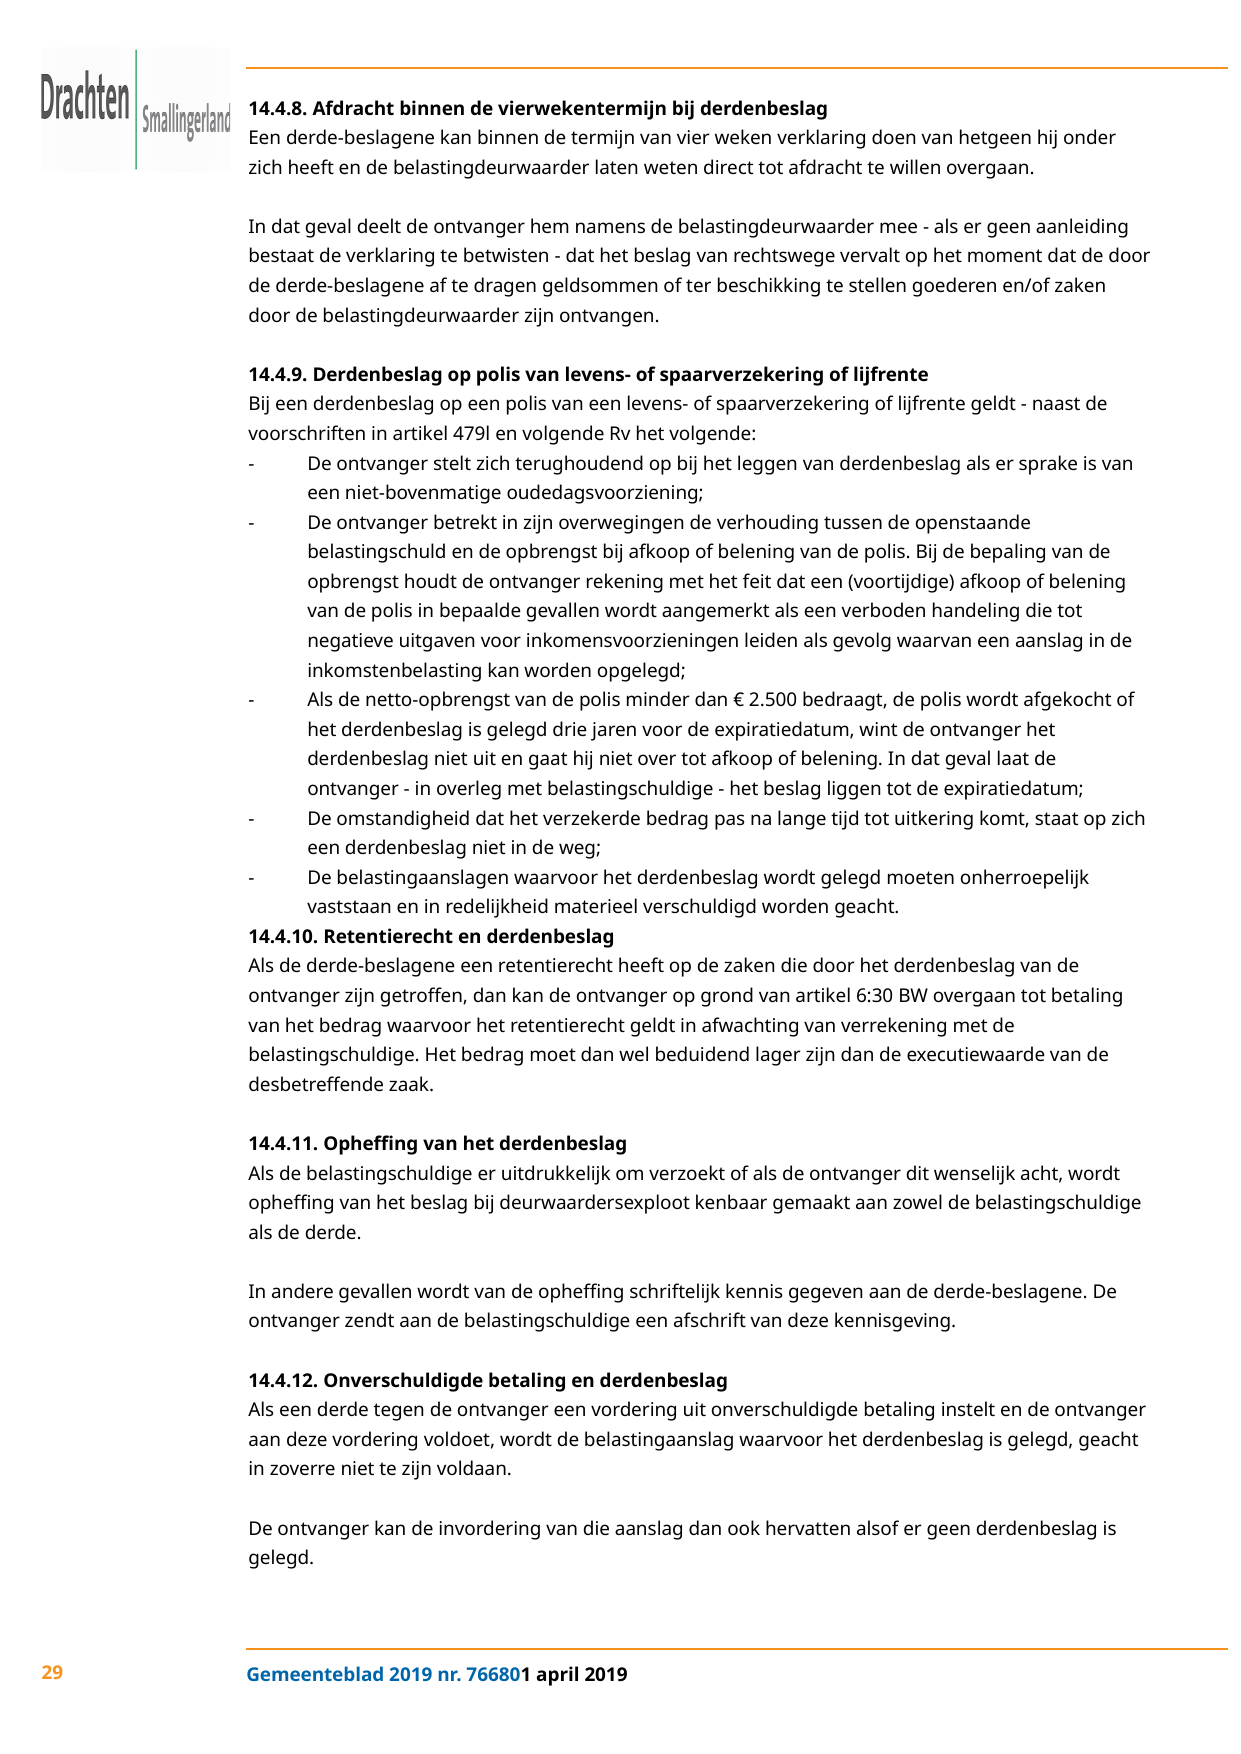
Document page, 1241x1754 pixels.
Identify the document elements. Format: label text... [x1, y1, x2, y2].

text 14.4.12. Onverschuldigde betaling en derdenbeslag [248, 1367, 1152, 1393]
picture [41, 47, 231, 172]
list De ontvanger betrekt in zijn overwegingen de verhouding tussen de openstaande belastingschuld en de opbrengst bij afkoop of belening van de polis. Bij de bepaling van de opbrengst houdt de ontvanger rekening met het feit dat een (voortijdige) afkoop of belening van de polis in bepaalde gevallen wordt aangemerkt als een verboden handeling die tot negatieve uitgaven voor inkomensvoorzieningen leiden als gevolg waarvan een aanslag in de inkomstenbelasting kan worden opgelegd; [248, 509, 1152, 683]
text 14.4.9. Derdenbeslag op polis van levens- of spaarverzekering of lijfrente [248, 361, 1152, 387]
list De omstandigheid dat het verzekerde bedrag pas na lange tijd tot uitkering komt, staat op zich een derdenbeslag niet in de weg; [248, 805, 1152, 860]
text 14.4.8. Afdracht binnen de vierwekentermijn bij derdenbeslag [248, 95, 1152, 121]
text De ontvanger kan de invordering van die aanslag dan ook hervatten alsof er geen derdenbeslag is gelegd. [248, 1515, 1152, 1570]
text In dat geval deelt de ontvanger hem namens de belastingdeurwaarder mee - als er geen aanleiding bestaat de verklaring te betwisten - dat het beslag van rechtswege vervalt op het moment dat de door de derde-beslagene af te dragen geldsommen of ter beschikking te stellen goederen en/of zaken door de belastingdeurwaarder zijn ontvangen. [248, 213, 1152, 328]
list Als de netto-opbrengst van de polis minder dan € 2.500 bedraagt, de polis wordt afgekocht of het derdenbeslag is gelegd drie jaren voor de expiratiedatum, wint de ontvanger het derdenbeslag niet uit en gaat hij niet over tot afkoop of belening. In dat geval laat de ontvanger - in overleg met belastingschuldige - het beslag liggen tot de expiratiedatum; [248, 686, 1152, 801]
text Als de belastingschuldige er uitdrukkelijk om verzoekt of als de ontvanger dit wenselijk acht, wordt opheffing van het beslag bij deurwaardersexploot kenbaar gemaakt aan zowel de belastingschuldige als de derde. [248, 1160, 1152, 1245]
text Bij een derdenbeslag op een polis van een levens- of spaarverzekering of lijfrente geldt - naast de voorschriften in artikel 479l en volgende Rv het volgende: [248, 391, 1152, 446]
text Als de derde-beslagene een retentierecht heeft op de zaken die door het derdenbeslag van de ontvanger zijn getroffen, dan kan de ontvanger op grond van artikel 6:30 BW overgaan tot betaling van het bedrag waarvoor het retentierecht geldt in afwachting van verrekening met de belastingschuldige. Het bedrag moet dan wel beduidend lager zijn dan de executiewaarde van de desbetreffende zaak. [248, 953, 1152, 1097]
list De ontvanger stelt zich terughoudend op bij het leggen van derdenbeslag als er sprake is van een niet-bovenmatige oudedagsvoorziening; [248, 450, 1152, 505]
list De belastingaanslagen waarvoor het derdenbeslag wordt gelegd moeten onherroepelijk vaststaan en in redelijkheid materieel verschuldigd worden geacht. [248, 864, 1152, 919]
text In andere gevallen wordt van de opheffing schriftelijk kennis gegeven aan de derde-beslagene. De ontvanger zendt aan de belastingschuldige een afschrift van deze kennisgeving. [248, 1278, 1152, 1333]
text 14.4.11. Opheffing van het derdenbeslag [248, 1130, 1152, 1156]
text Een derde-beslagene kan binnen de termijn van vier weken verklaring doen van hetgeen hij onder zich heeft en de belastingdeurwaarder laten weten direct tot afdracht te willen overgaan. [248, 124, 1152, 180]
text 14.4.10. Retentierecht en derdenbeslag [248, 923, 1152, 949]
text Als een derde tegen de ontvanger een vordering uit onverschuldigde betaling instelt en de ontvanger aan deze vordering voldoet, wordt de belastingaanslag waarvoor het derdenbeslag is gelegd, geacht in zoverre niet te zijn voldaan. [248, 1396, 1152, 1481]
